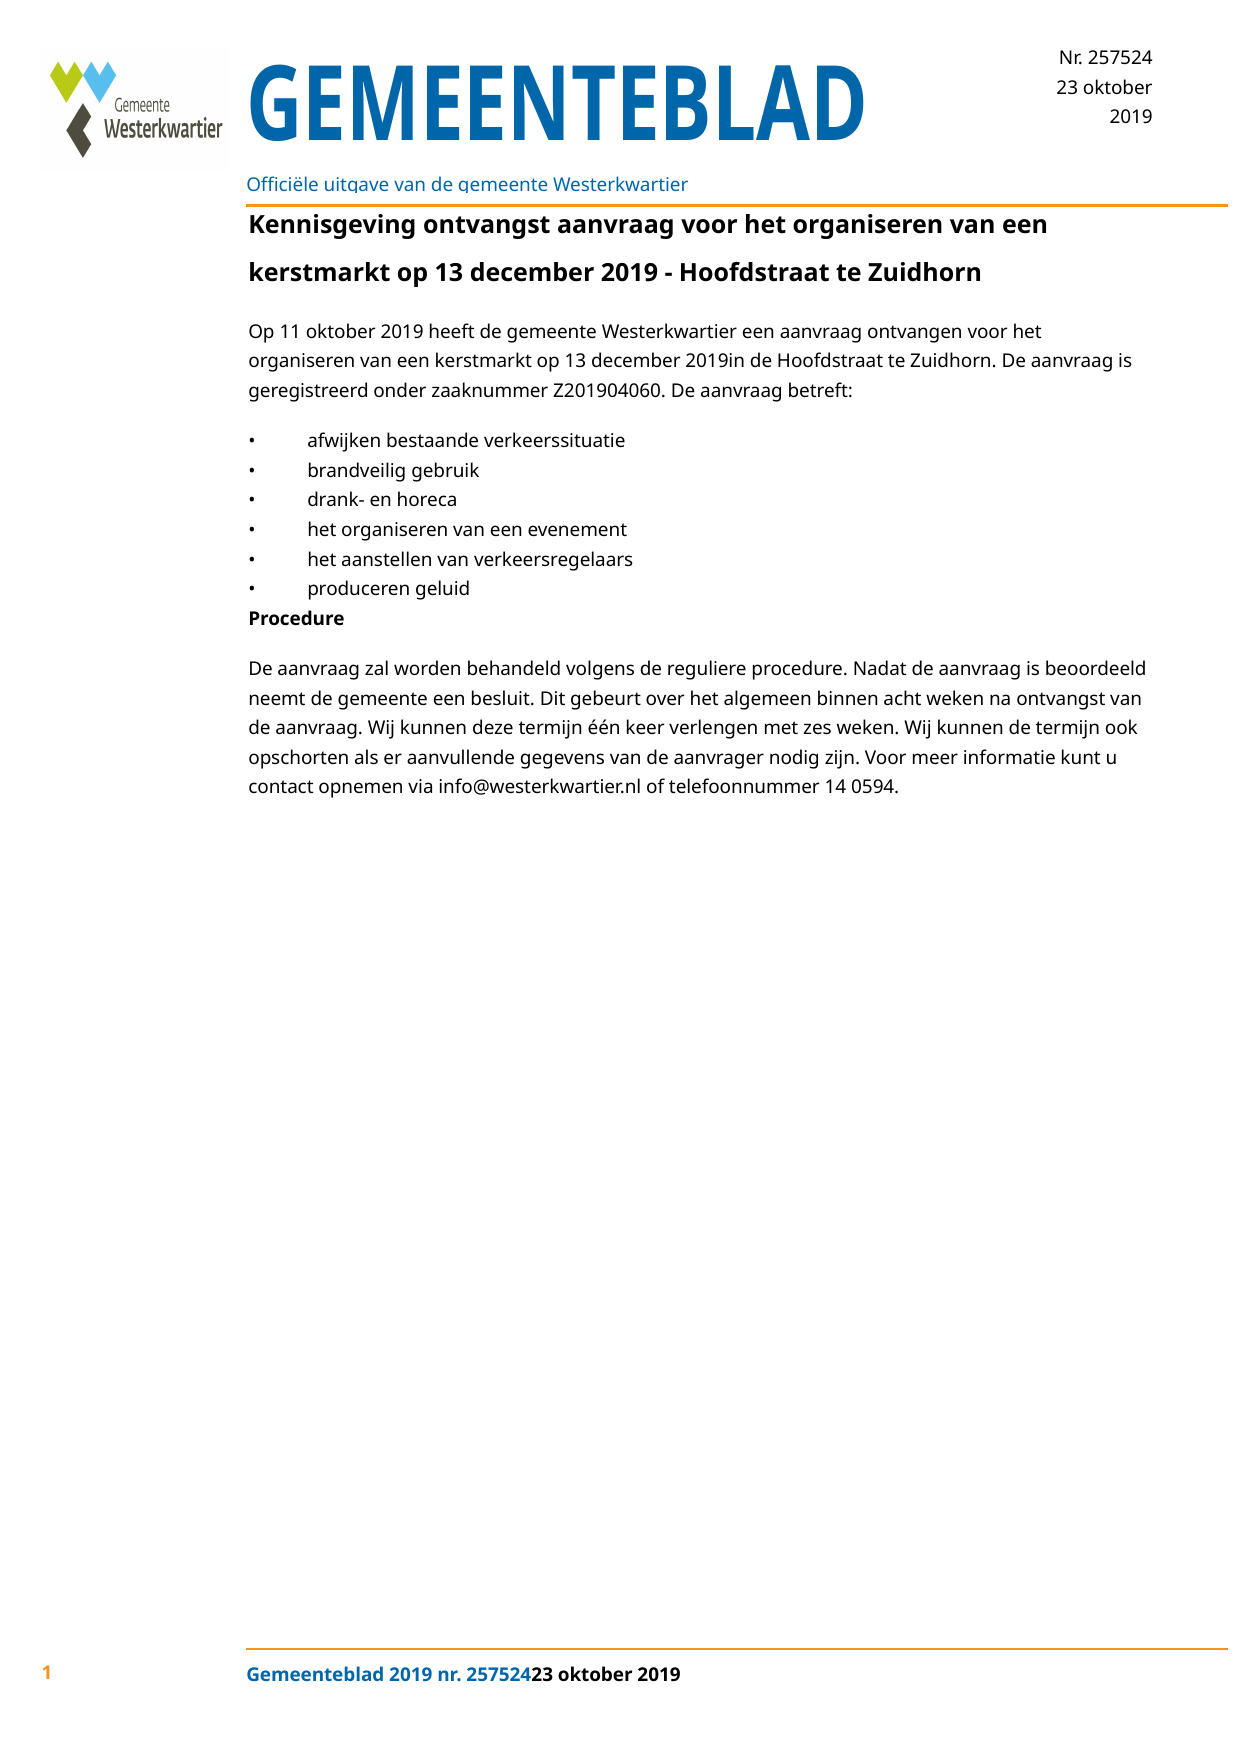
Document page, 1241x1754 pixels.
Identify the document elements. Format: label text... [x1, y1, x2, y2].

text Kennisgeving ontvangst aanvraag voor het organiseren van een kerstmarkt op 13 december 2019 - Hoofdstraat te Zuidhorn [248, 207, 1152, 288]
list produceren geluid [248, 575, 1152, 601]
list het organiseren van een evenement [248, 516, 1152, 542]
picture [41, 47, 231, 172]
list brandveilig gebruik [248, 457, 1152, 483]
text Op 11 oktober 2019 heeft de gemeente Westerkwartier een aanvraag ontvangen voor het organiseren van een kerstmarkt op 13 december 2019in de Hoofdstraat te Zuidhorn. De aanvraag is geregistreerd onder zaaknummer Z201904060. De aanvraag betreft: [248, 318, 1152, 403]
list het aanstellen van verkeersregelaars [248, 546, 1152, 572]
list drank- en horeca [248, 487, 1152, 512]
text Procedure [248, 605, 1152, 631]
text De aanvraag zal worden behandeld volgens de reguliere procedure. Nadat de aanvraag is beoordeeld neemt de gemeente een besluit. Dit gebeurt over het algemeen binnen acht weken na ontvangst van de aanvraag. Wij kunnen deze termijn één keer verlengen met zes weken. Wij kunnen de termijn ook opschorten als er aanvullende gegevens van de aanvrager nodig zijn. Voor meer informatie kunt u contact opnemen via info@westerkwartier.nl of telefoonnummer 14 0594. [248, 655, 1152, 799]
list afwijken bestaande verkeerssituatie [248, 427, 1152, 453]
